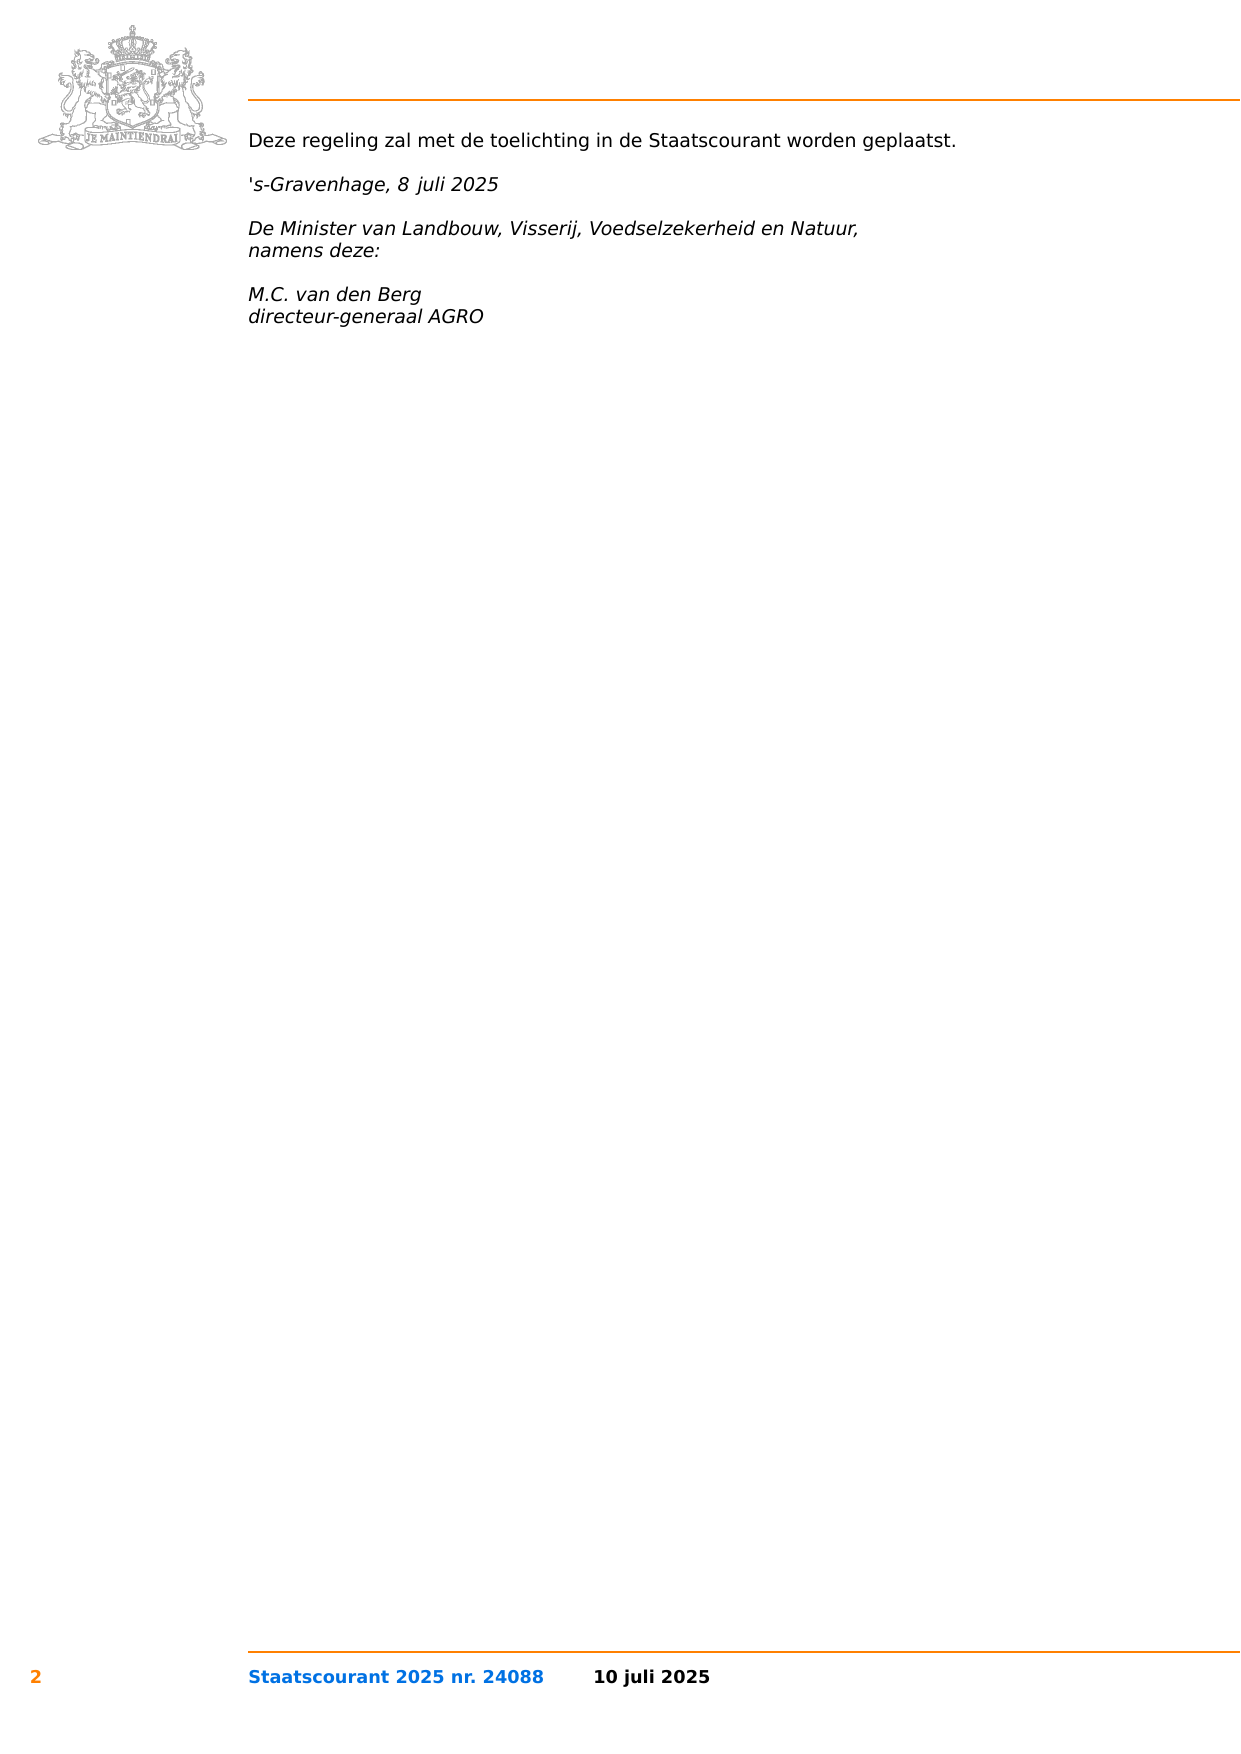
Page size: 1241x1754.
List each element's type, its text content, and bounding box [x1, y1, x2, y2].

picture [38, 25, 227, 150]
text 's-Gravenhage, 8 juli 2025 [248, 174, 1163, 196]
text De Minister van Landbouw, Visserij, Voedselzekerheid en Natuur, namens deze: M.C. van den Berg directeur-generaal AGRO [248, 218, 1163, 327]
text Deze regeling zal met de toelichting in de Staatscourant worden geplaatst. [248, 130, 1163, 152]
